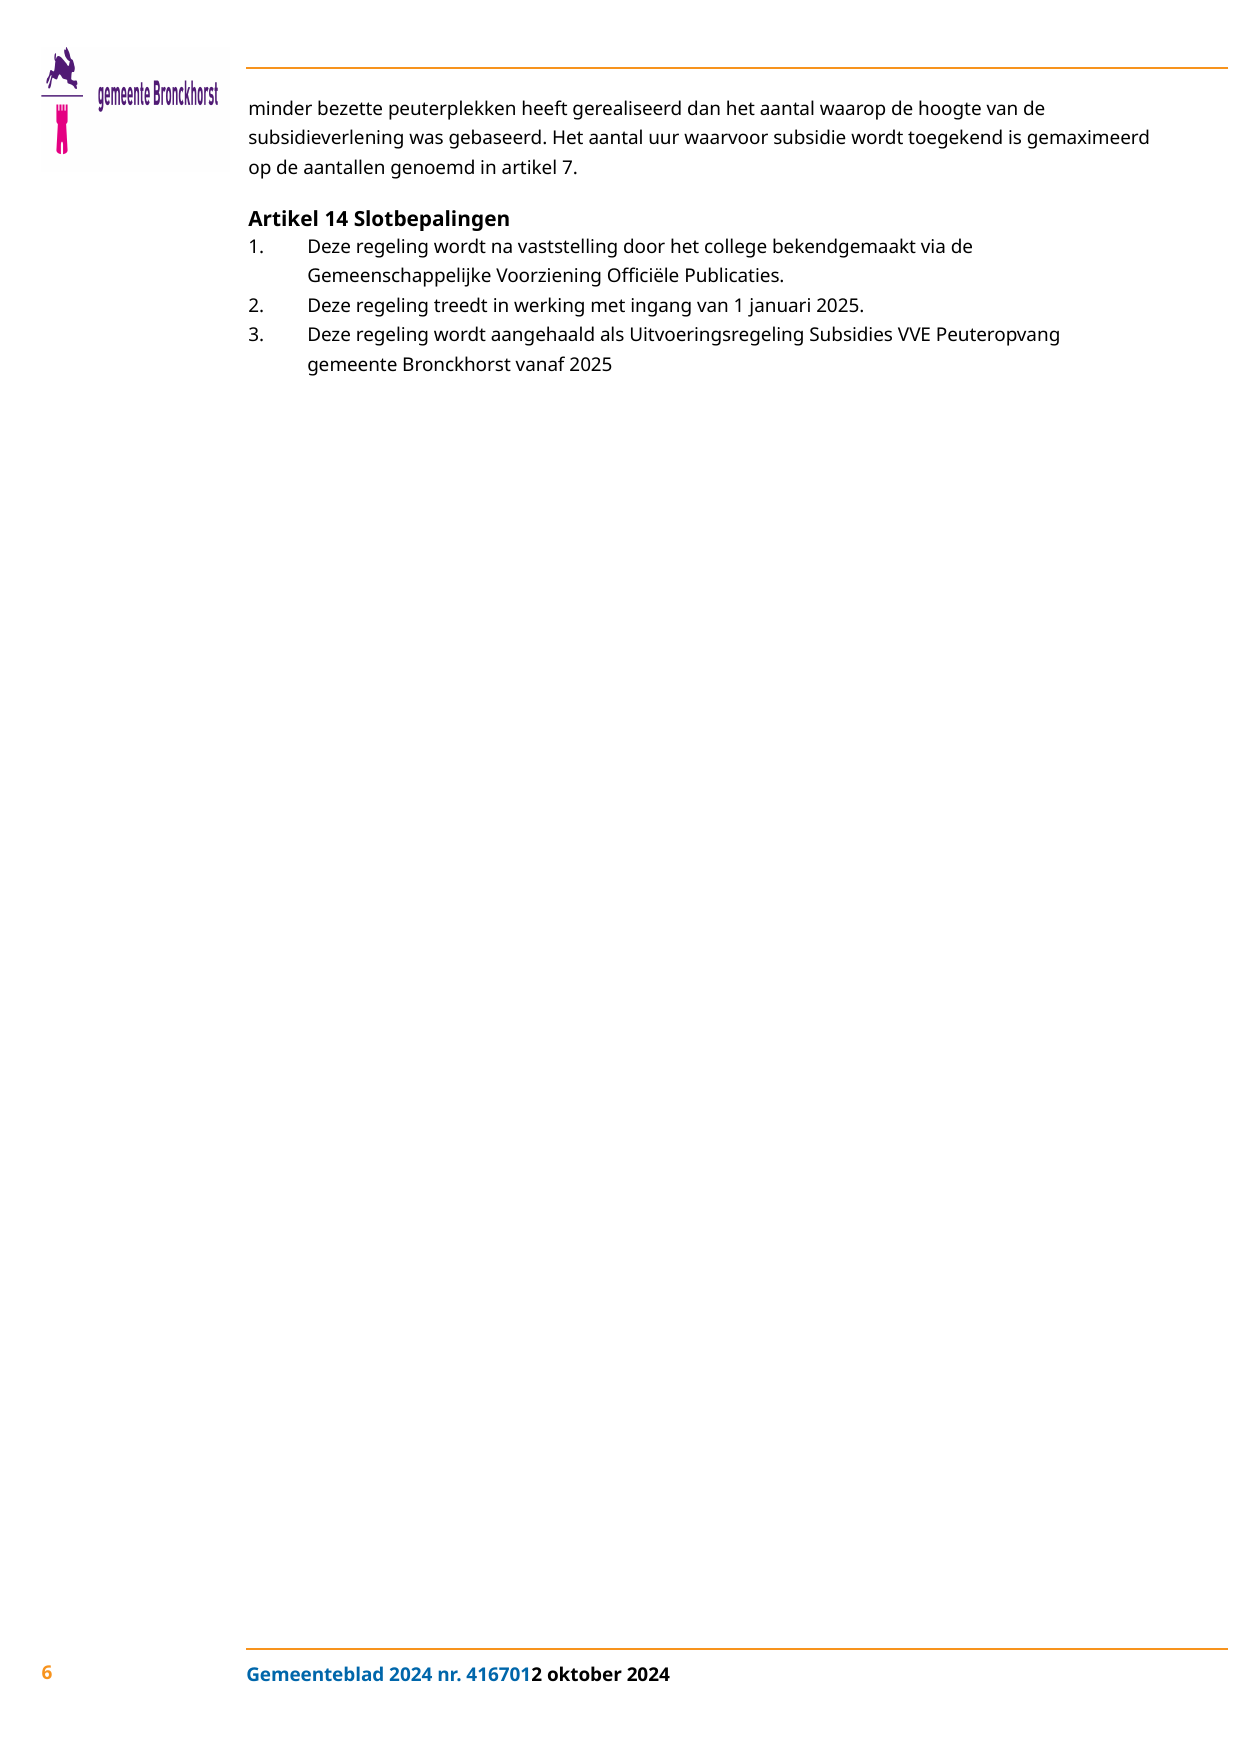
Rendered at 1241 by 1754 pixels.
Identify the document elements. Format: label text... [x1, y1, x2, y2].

text Artikel 14 Slotbepalingen [248, 204, 1152, 233]
list Deze regeling wordt na vaststelling door het college bekendgemaakt via de Gemeenschappelijke Voorziening Officiële Publicaties. [248, 233, 1152, 288]
picture [41, 47, 231, 172]
list Deze regeling treedt in werking met ingang van 1 januari 2025. [248, 292, 1152, 318]
text minder bezette peuterplekken heeft gerealiseerd dan het aantal waarop de hoogte van de subsidieverlening was gebaseerd. Het aantal uur waarvoor subsidie wordt toegekend is gemaximeerd op de aantallen genoemd in artikel 7. [248, 95, 1152, 180]
list Deze regeling wordt aangehaald als Uitvoeringsregeling Subsidies VVE Peuteropvang gemeente Bronckhorst vanaf 2025 [248, 322, 1152, 377]
